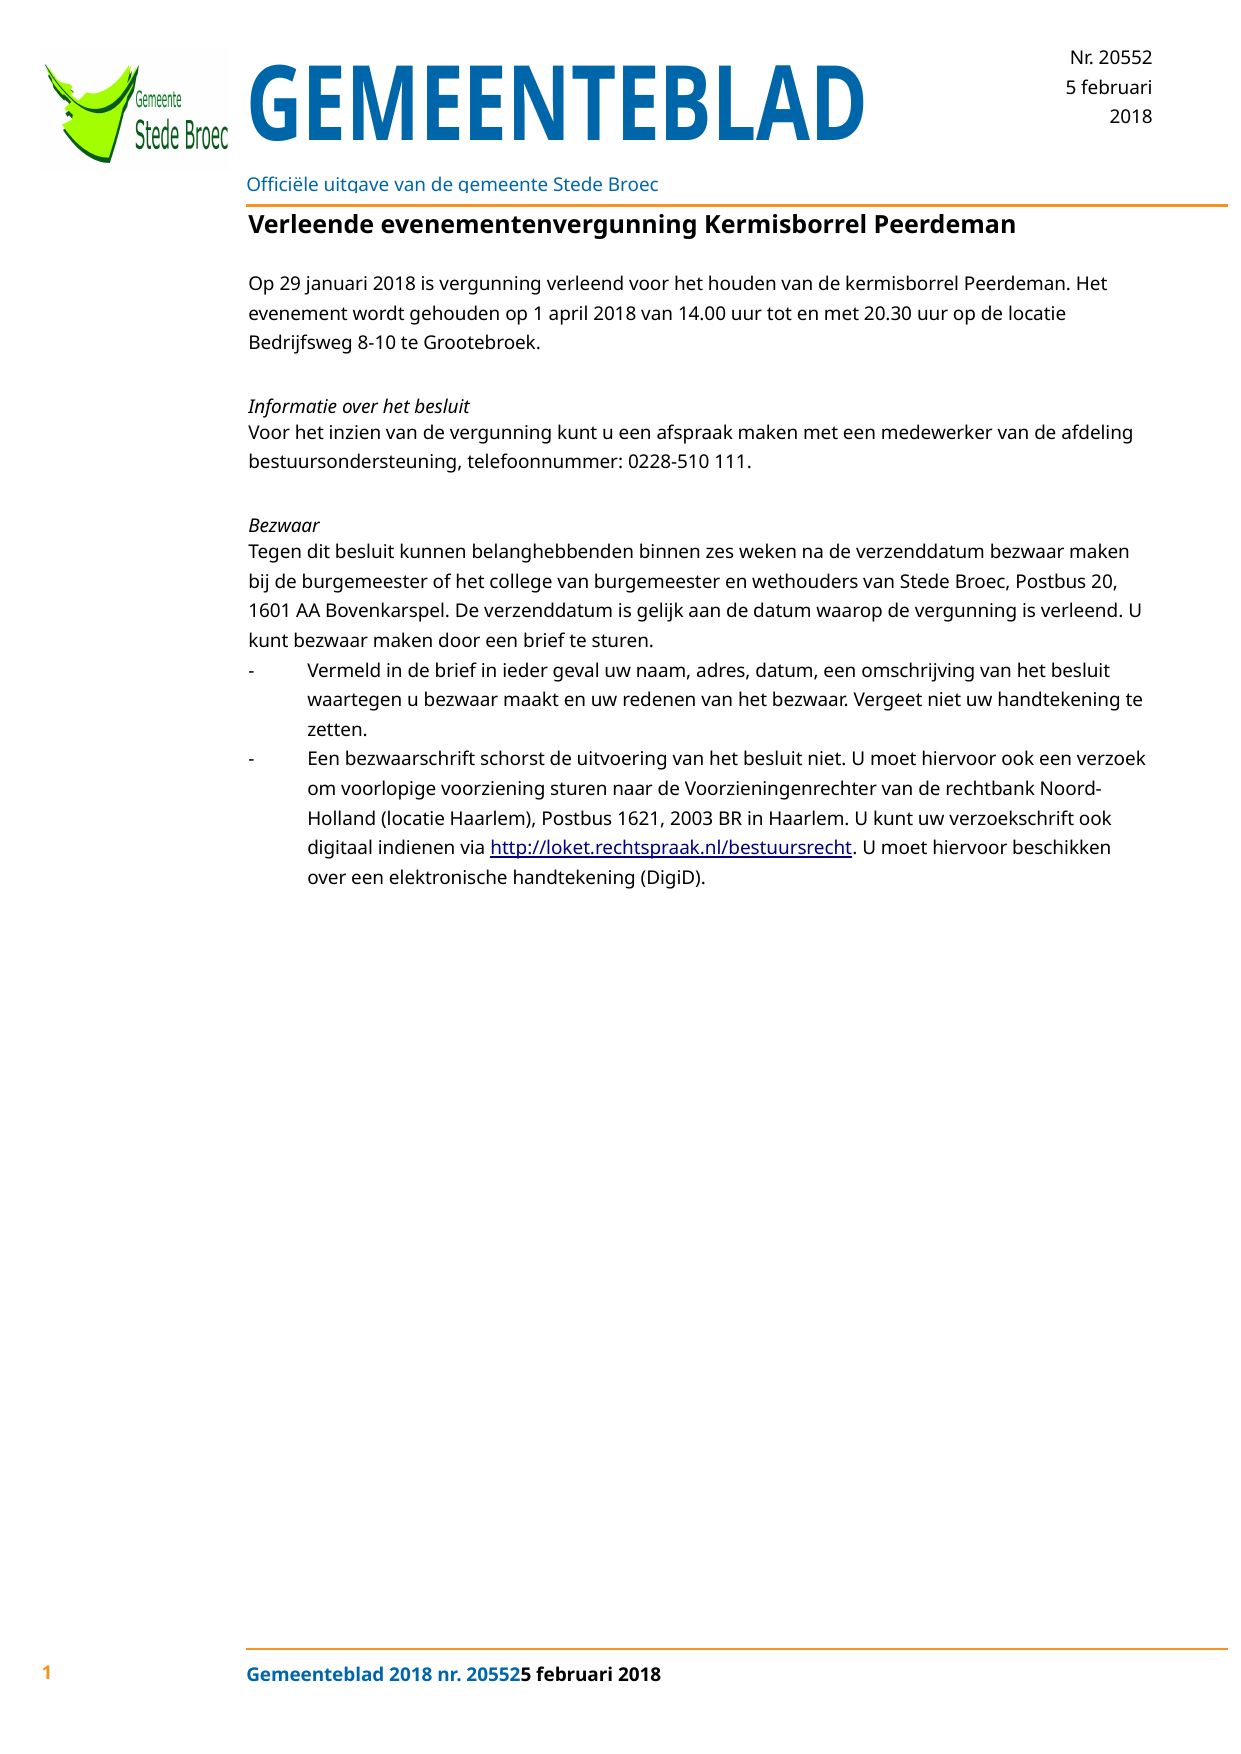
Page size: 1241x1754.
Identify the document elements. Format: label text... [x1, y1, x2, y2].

text Bezwaar [248, 513, 1152, 538]
list Een bezwaarschrift schorst de uitvoering van het besluit niet. U moet hiervoor ook een verzoek om voorlopige voorziening sturen naar de Voorzieningenrechter van de rechtbank Noord-Holland (locatie Haarlem), Postbus 1621, 2003 BR in Haarlem. U kunt uw verzoekschrift ook digitaal indienen via http://loket.rechtspraak.nl/bestuursrecht. U moet hiervoor beschikken over een elektronische handtekening (DigiD). [248, 746, 1152, 889]
text Informatie over het besluit [248, 393, 1152, 419]
text Tegen dit besluit kunnen belanghebbenden binnen zes weken na de verzenddatum bezwaar maken bij de burgemeester of het college van burgemeester en wethouders van Stede Broec, Postbus 20, 1601 AA Bovenkarspel. De verzenddatum is gelijk aan de datum waarop de vergunning is verleend. U kunt bezwaar maken door een brief te sturen. [248, 538, 1152, 653]
list Vermeld in de brief in ieder geval uw naam, adres, datum, een omschrijving van het besluit waartegen u bezwaar maakt en uw redenen van het bezwaar. Vergeet niet uw handtekening te zetten. [248, 657, 1152, 742]
text Verleende evenementenvergunning Kermisborrel Peerdeman [248, 207, 1152, 241]
text Op 29 januari 2018 is vergunning verleend voor het houden van de kermisborrel Peerdeman. Het evenement wordt gehouden op 1 april 2018 van 14.00 uur tot en met 20.30 uur op de locatie Bedrijfsweg 8-10 te Grootebroek. [248, 270, 1152, 355]
text Voor het inzien van de vergunning kunt u een afspraak maken met een medewerker van de afdeling bestuursondersteuning, telefoonnummer: 0228-510 111. [248, 419, 1152, 474]
picture [41, 47, 231, 172]
